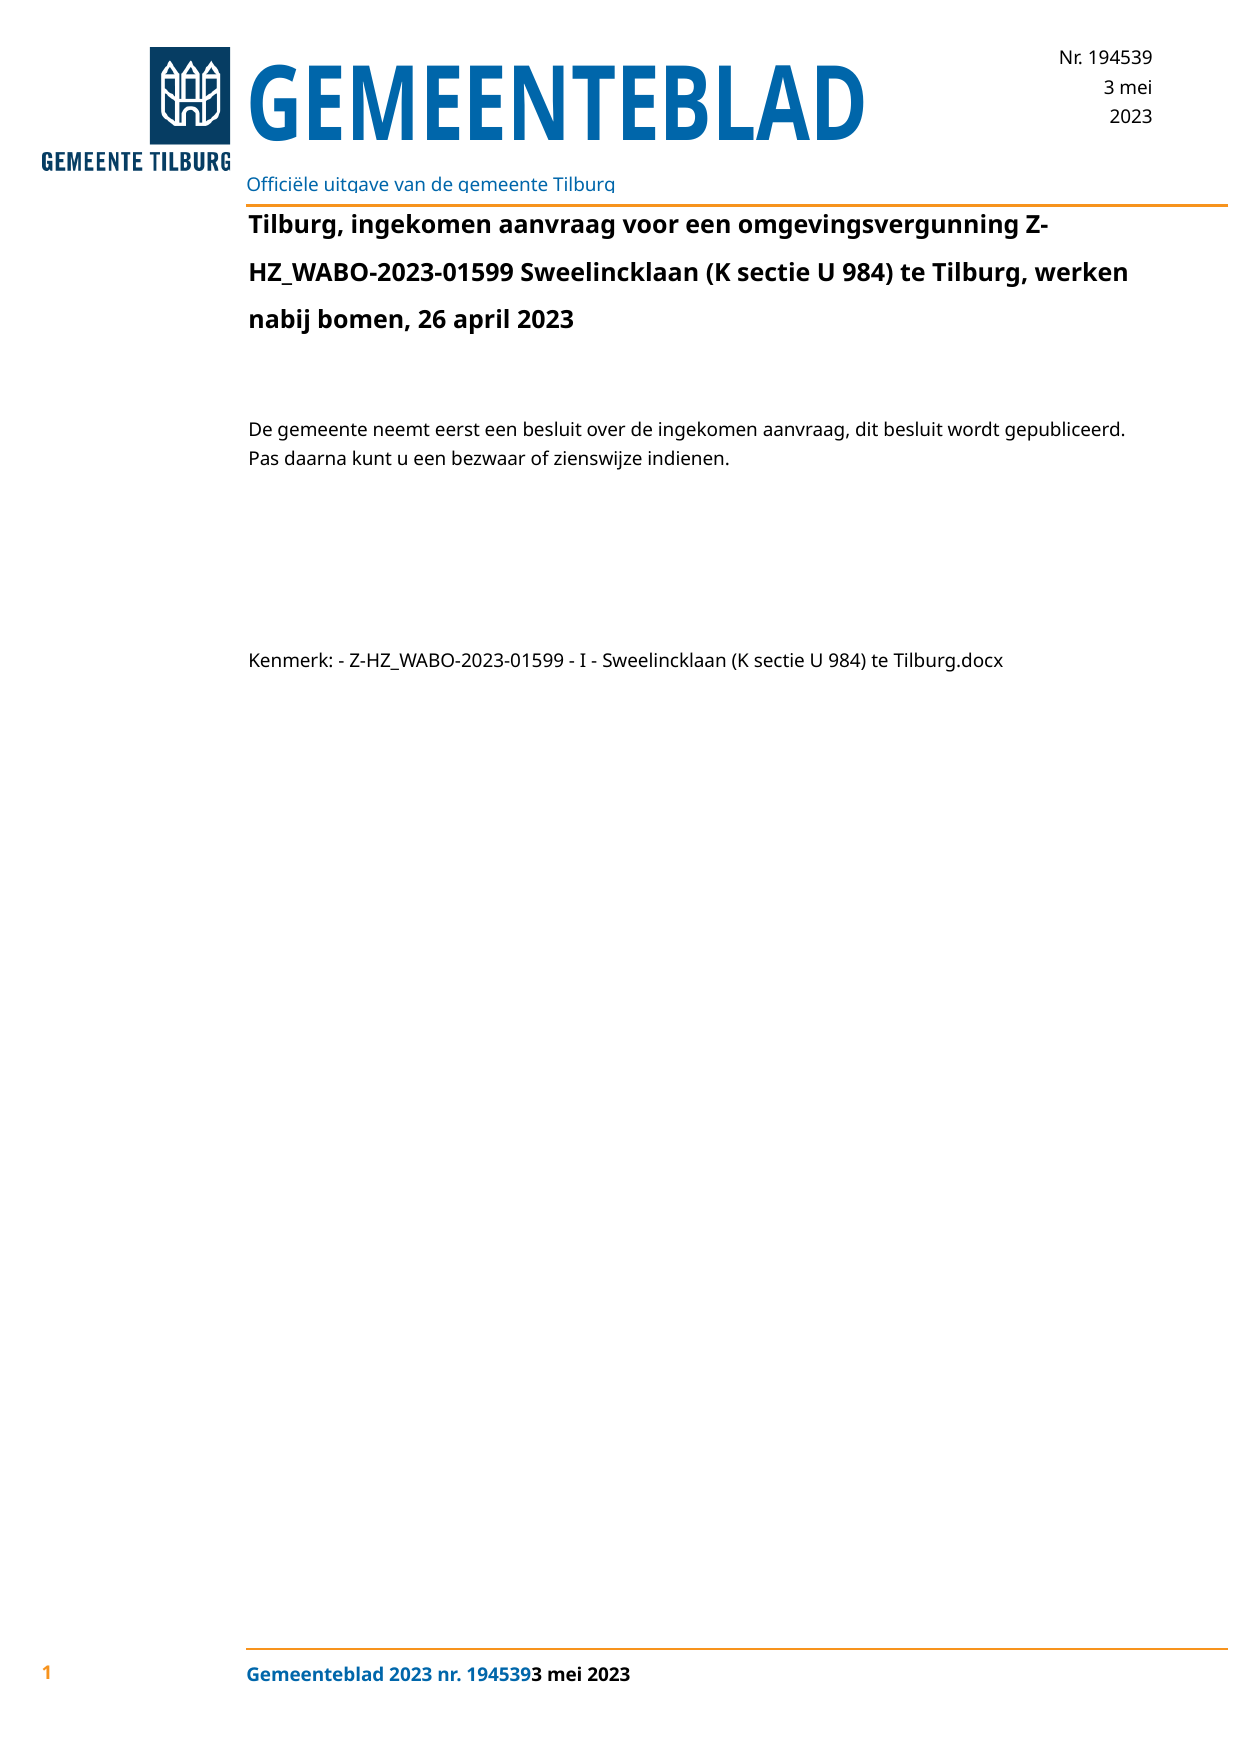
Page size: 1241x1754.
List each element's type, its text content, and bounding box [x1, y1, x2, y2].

text Tilburg, ingekomen aanvraag voor een omgevingsvergunning Z-HZ_WABO-2023-01599 Sweelincklaan (K sectie U 984) te Tilburg, werken nabij bomen, 26 april 2023 [248, 207, 1152, 336]
text De gemeente neemt eerst een besluit over de ingekomen aanvraag, dit besluit wordt gepubliceerd. Pas daarna kunt u een bezwaar of zienswijze indienen. [248, 416, 1152, 471]
text Kenmerk: - Z-HZ_WABO-2023-01599 - I - Sweelincklaan (K sectie U 984) te Tilburg.docx [248, 647, 1152, 673]
picture [41, 47, 231, 172]
